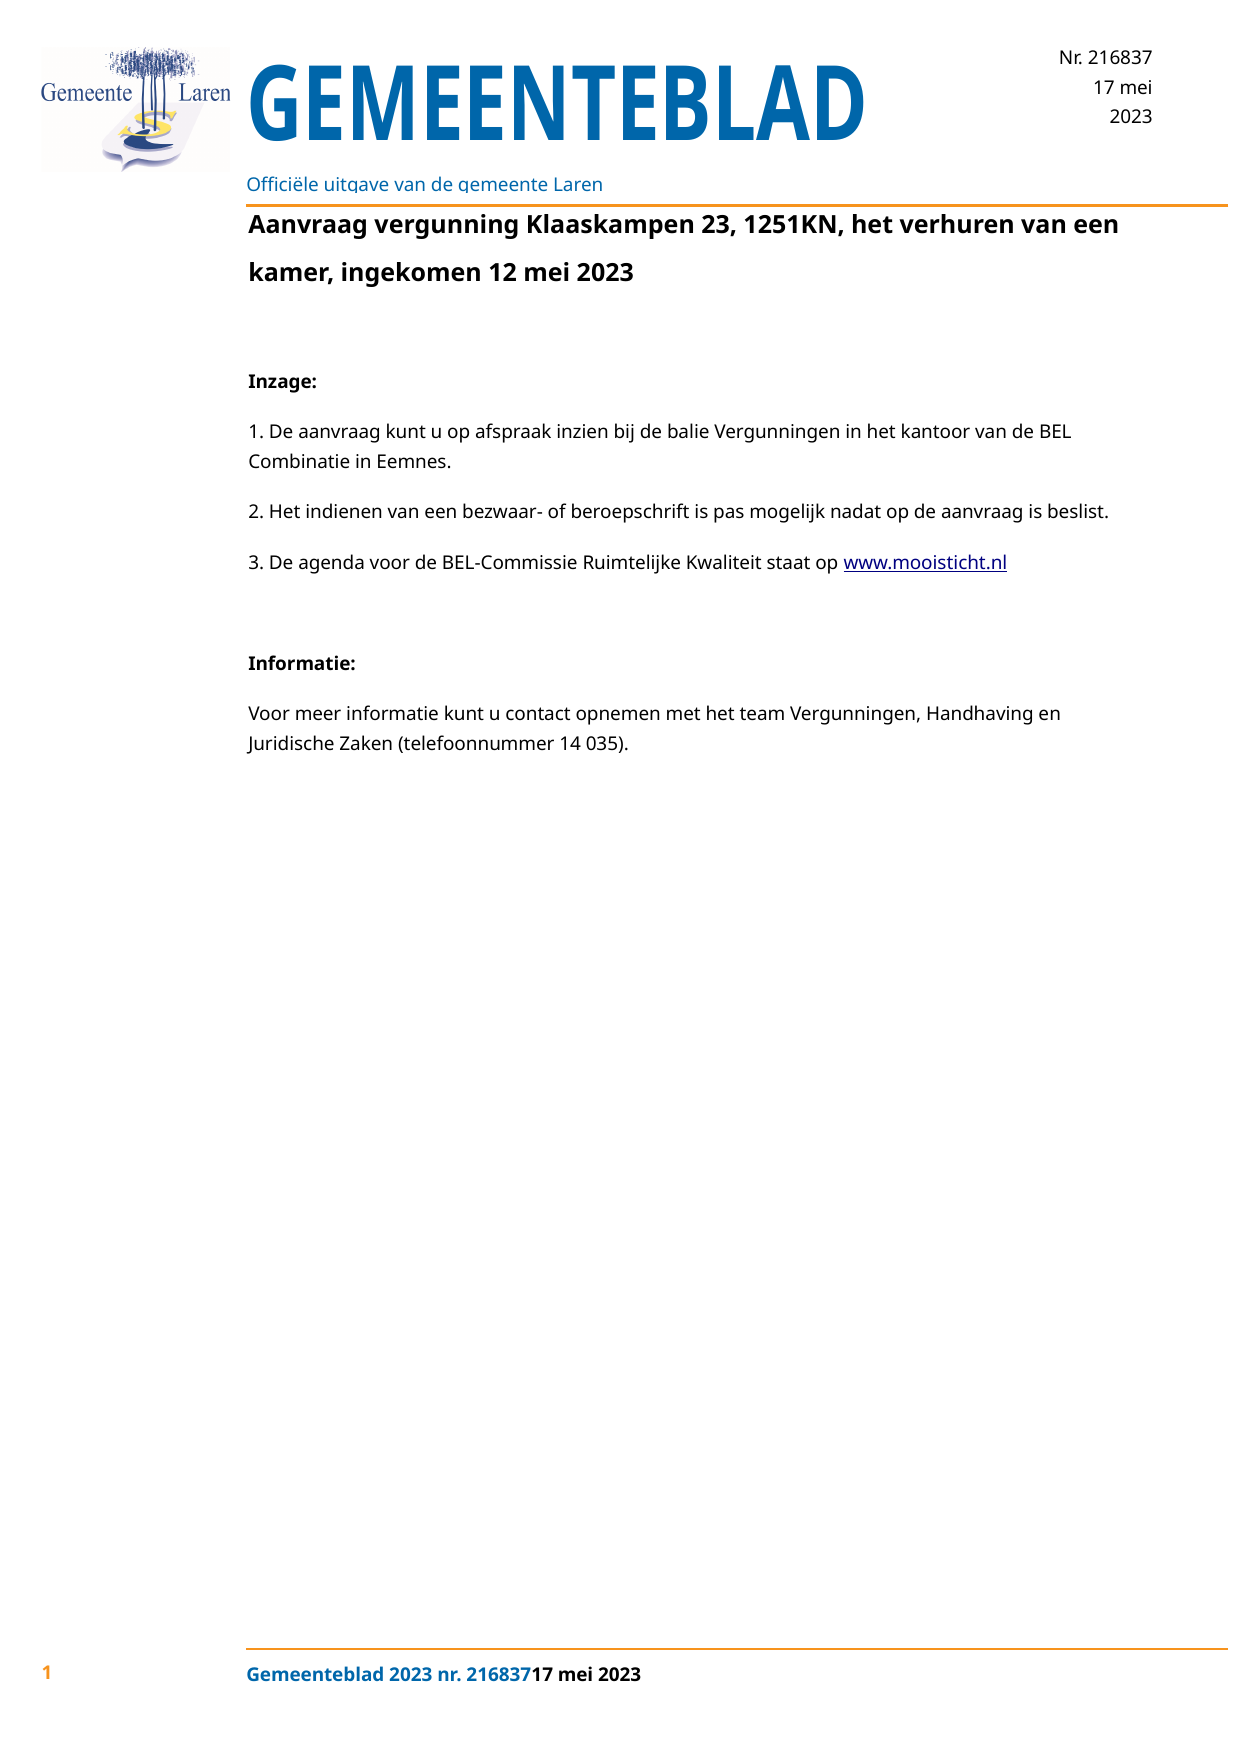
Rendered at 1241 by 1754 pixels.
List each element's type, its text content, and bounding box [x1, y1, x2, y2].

text 3. De agenda voor de BEL-Commissie Ruimtelijke Kwaliteit staat op www.mooisticht.nl [248, 549, 1152, 575]
picture [41, 47, 231, 172]
text Aanvraag vergunning Klaaskampen 23, 1251KN, het verhuren van een kamer, ingekomen 12 mei 2023 [248, 207, 1152, 288]
text 2. Het indienen van een bezwaar- of beroepschrift is pas mogelijk nadat op de aanvraag is beslist. [248, 499, 1152, 524]
text Inzage: [248, 368, 1152, 394]
text Informatie: [248, 650, 1152, 676]
text 1. De aanvraag kunt u op afspraak inzien bij de balie Vergunningen in het kantoor van de BEL Combinatie in Eemnes. [248, 419, 1152, 474]
text Voor meer informatie kunt u contact opnemen met het team Vergunningen, Handhaving en Juridische Zaken (telefoonnummer 14 035). [248, 700, 1152, 756]
